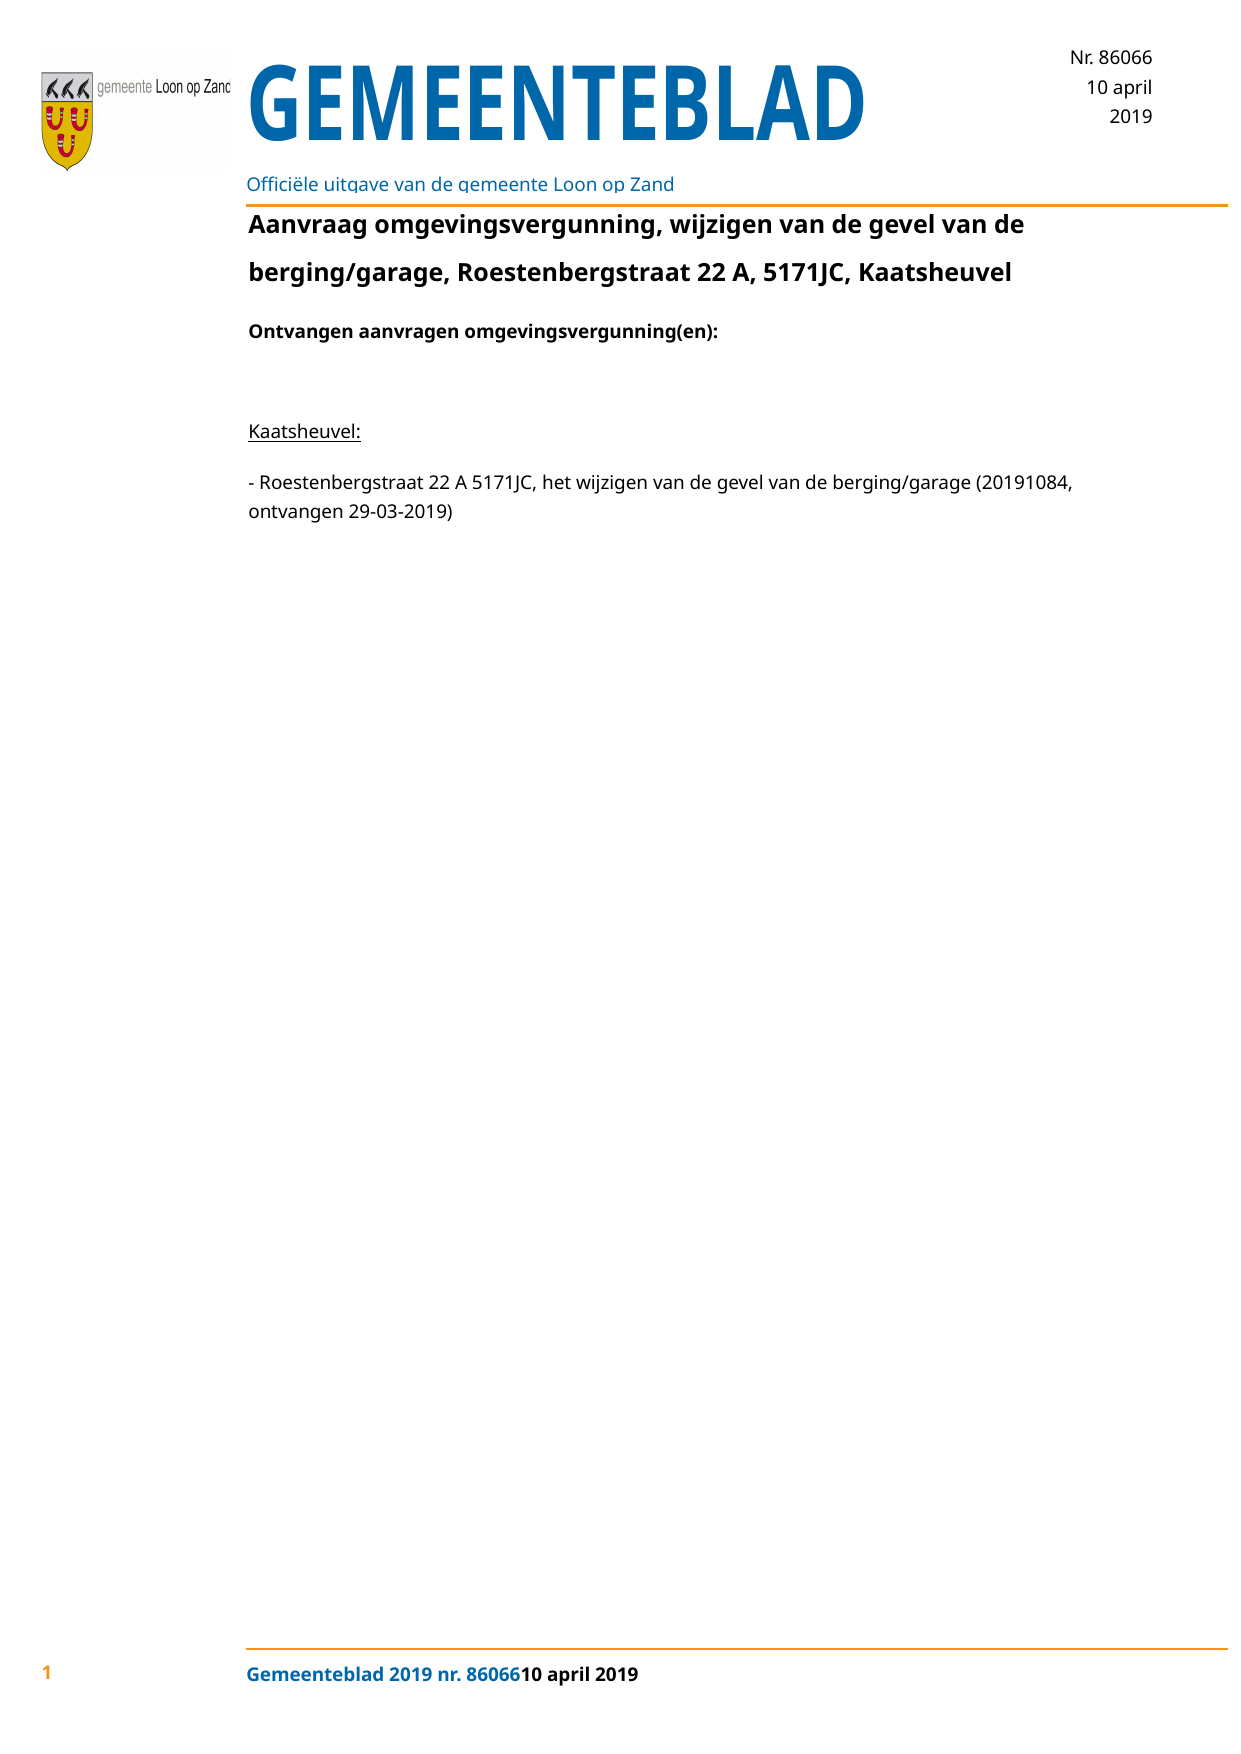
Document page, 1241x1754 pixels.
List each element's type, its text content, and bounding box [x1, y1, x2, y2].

picture [41, 47, 231, 172]
text Kaatsheuvel: [248, 419, 1152, 444]
text Aanvraag omgevingsvergunning, wijzigen van de gevel van de berging/garage, Roestenbergstraat 22 A, 5171JC, Kaatsheuvel [248, 207, 1152, 288]
text Ontvangen aanvragen omgevingsvergunning(en): [248, 318, 1152, 344]
text - Roestenbergstraat 22 A 5171JC, het wijzigen van de gevel van de berging/garage (20191084, ontvangen 29-03-2019) [248, 469, 1152, 524]
